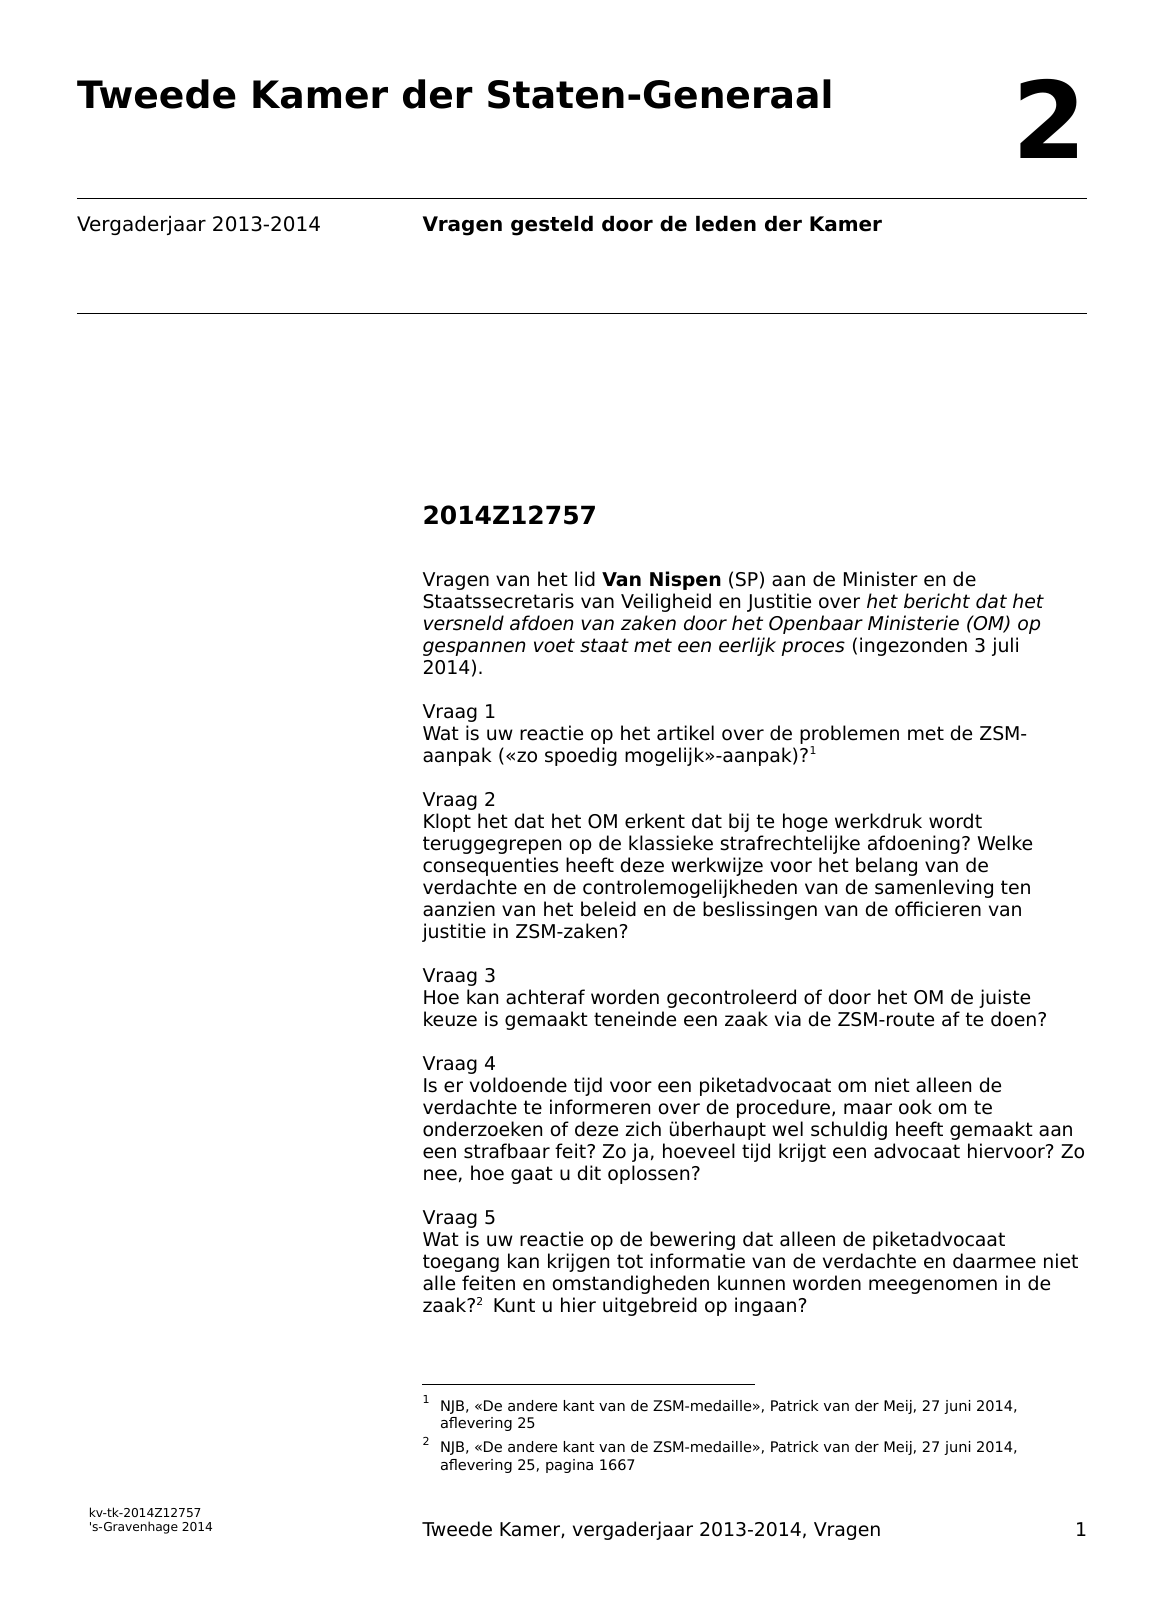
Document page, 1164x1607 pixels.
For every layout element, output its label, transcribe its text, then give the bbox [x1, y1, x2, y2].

text Vraag 3 [422, 965, 1087, 987]
text Is er voldoende tijd voor een piketadvocaat om niet alleen de verdachte te informeren over de procedure, maar ook om te onderzoeken of deze zich überhaupt wel schuldig heeft gemaakt aan een strafbaar feit? Zo ja, hoeveel tijd krijgt een advocaat hiervoor? Zo nee, hoe gaat u dit oplossen? [422, 1075, 1087, 1185]
text Vraag 4 [422, 1053, 1087, 1075]
table_header Tweede Kamer der Staten-Generaal [77, 59, 886, 198]
text Vraag 2 [422, 789, 1087, 811]
text Wat is uw reactie op het artikel over de problemen met de ZSM-aanpak («zo spoedig mogelijk»-aanpak)? [422, 723, 1087, 767]
text Vragen van het lid Van Nispen (SP) aan de Minister en de Staatssecretaris van Veiligheid en Justitie over het bericht dat het versneld afdoen van zaken door het Openbaar Ministerie (OM) op gespannen voet staat met een eerlijk proces (ingezonden 3 juli 2014). [422, 569, 1087, 679]
text Hoe kan achteraf worden gecontroleerd of door het OM de juiste keuze is gemaakt teneinde een zaak via de ZSM-route af te doen? [422, 987, 1087, 1031]
table_cell Vragen gesteld door de leden der Kamer [422, 199, 1087, 313]
text kv-tk-2014Z12757 [88, 1506, 323, 1520]
text NJB, «De andere kant van de ZSM-medaille», Patrick van der Meij, 27 juni 2014, aflevering 25 [422, 1393, 1087, 1432]
text Klopt het dat het OM erkent dat bij te hoge werkdruk wordt teruggegrepen op de klassieke strafrechtelijke afdoening? Welke consequenties heeft deze werkwijze voor het belang van de verdachte en de controlemogelijkheden van de samenleving ten aanzien van het beleid en de beslissingen van de officieren van justitie in ZSM-zaken? [422, 811, 1087, 943]
table_header 2 [886, 59, 1087, 198]
text Wat is uw reactie op de bewering dat alleen de piketadvocaat toegang kan krijgen tot informatie van de verdachte en daarmee niet alle feiten en omstandigheden kunnen worden meegenomen in de zaak? Kunt u hier uitgebreid op ingaan? [422, 1229, 1087, 1317]
text 2014Z12757 [422, 501, 1087, 531]
table_cell Vergaderjaar 2013-2014 [77, 199, 422, 313]
text NJB, «De andere kant van de ZSM-medaille», Patrick van der Meij, 27 juni 2014, aflevering 25, pagina 1667 [422, 1435, 1087, 1474]
text Vraag 5 [422, 1207, 1087, 1229]
text 's-Gravenhage 2014 [88, 1520, 323, 1534]
text Vraag 1 [422, 701, 1087, 723]
